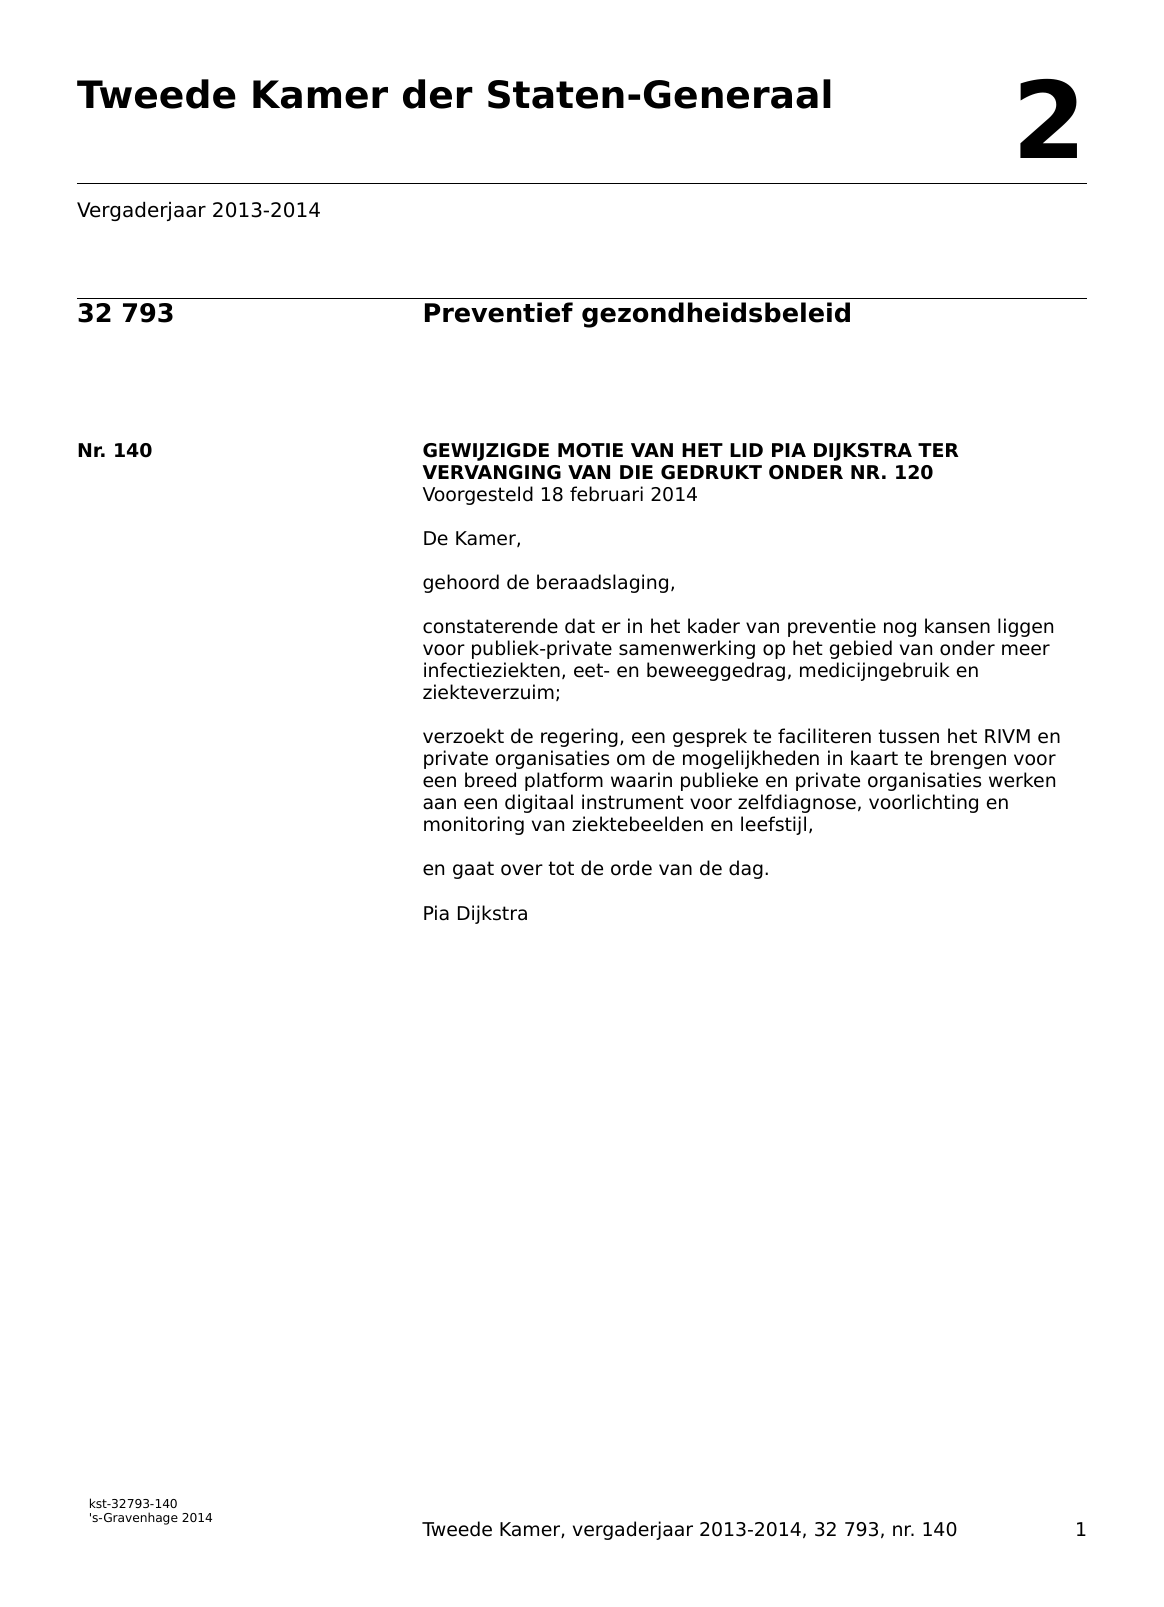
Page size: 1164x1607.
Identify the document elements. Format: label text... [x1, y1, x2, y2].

subtitle Nr. 140 GEWIJZIGDE MOTIE VAN HET LID PIA DIJKSTRA TER VERVANGING VAN DIE GEDRUKT ONDER NR. 120 [77, 440, 1087, 484]
text constaterende dat er in het kader van preventie nog kansen liggen voor publiek-private samenwerking op het gebied van onder meer infectieziekten, eet- en beweeggedrag, medicijngebruik en ziekteverzuim; [422, 616, 1087, 704]
table_cell Vergaderjaar 2013-2014 [77, 184, 1087, 298]
subtitle 32 793 Preventief gezondheidsbeleid [77, 299, 1087, 329]
text De Kamer, [422, 528, 1087, 550]
text 's-Gravenhage 2014 [88, 1511, 323, 1525]
text gehoord de beraadslaging, [422, 572, 1087, 594]
text Voorgesteld 18 februari 2014 [422, 484, 1087, 506]
table_header 2 [886, 59, 1087, 183]
text Pia Dijkstra [422, 902, 1087, 924]
text kst-32793-140 [88, 1497, 323, 1511]
table_header Tweede Kamer der Staten-Generaal [77, 59, 886, 183]
text en gaat over tot de orde van de dag. [422, 858, 1087, 880]
text verzoekt de regering, een gesprek te faciliteren tussen het RIVM en private organisaties om de mogelijkheden in kaart te brengen voor een breed platform waarin publieke en private organisaties werken aan een digitaal instrument voor zelfdiagnose, voorlichting en monitoring van ziektebeelden en leefstijl, [422, 726, 1087, 836]
